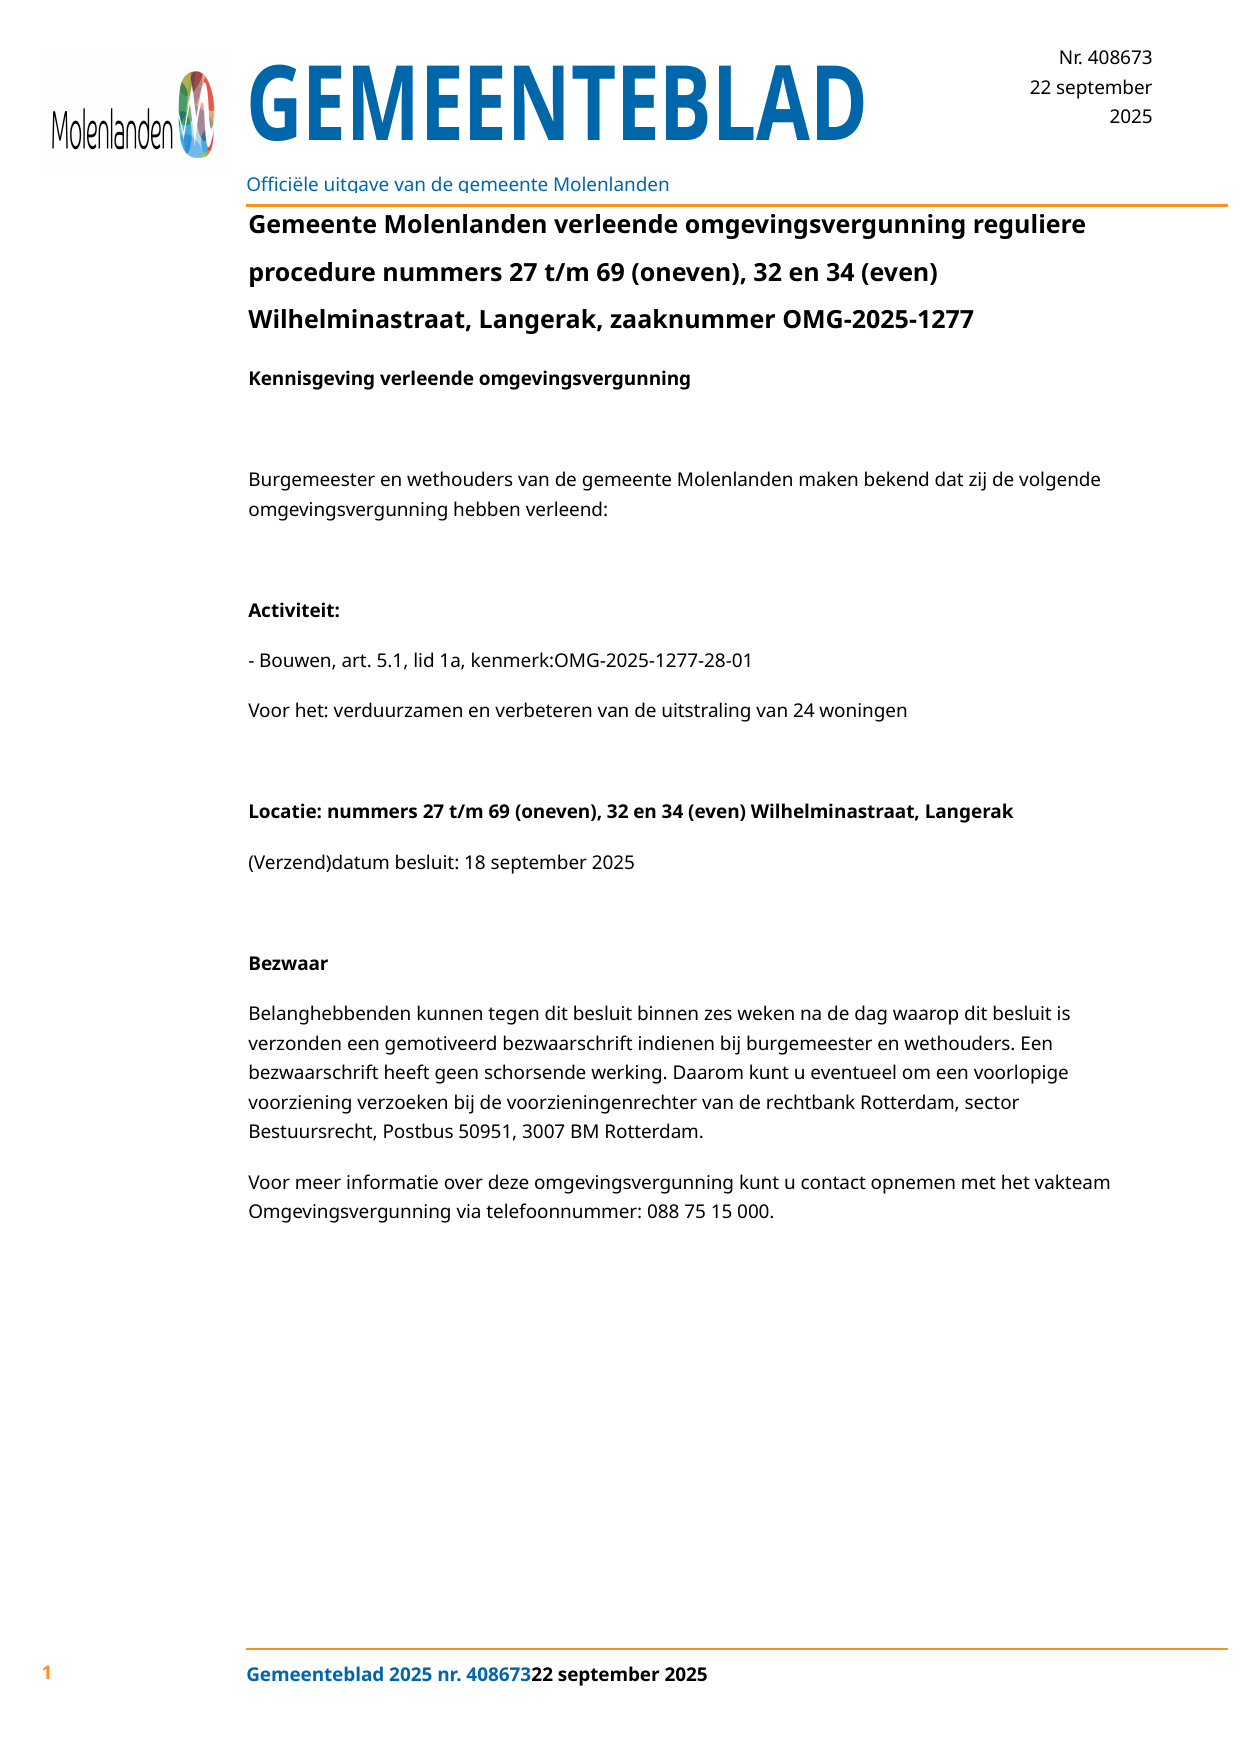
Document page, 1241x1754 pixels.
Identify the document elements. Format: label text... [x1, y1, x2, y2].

text Activiteit: [248, 597, 1152, 622]
text Bezwaar [248, 950, 1152, 975]
text Voor meer informatie over deze omgevingsvergunning kunt u contact opnemen met het vakteam Omgevingsvergunning via telefoonnummer: 088 75 15 000. [248, 1169, 1152, 1224]
picture [41, 47, 231, 172]
text Burgemeester en wethouders van de gemeente Molenlanden maken bekend dat zij de volgende omgevingsvergunning hebben verleend: [248, 466, 1152, 522]
text Kennisgeving verleende omgevingsvergunning [248, 366, 1152, 391]
text (Verzend)datum besluit: 18 september 2025 [248, 849, 1152, 874]
text Locatie: nummers 27 t/m 69 (oneven), 32 en 34 (even) Wilhelminastraat, Langerak [248, 798, 1152, 824]
text Voor het: verduurzamen en verbeteren van de uitstraling van 24 woningen [248, 698, 1152, 723]
text Belanghebbenden kunnen tegen dit besluit binnen zes weken na de dag waarop dit besluit is verzonden een gemotiveerd bezwaarschrift indienen bij burgemeester en wethouders. Een bezwaarschrift heeft geen schorsende werking. Daarom kunt u eventueel om een voorlopige voorziening verzoeken bij de voorzieningenrechter van de rechtbank Rotterdam, sector Bestuursrecht, Postbus 50951, 3007 BM Rotterdam. [248, 1000, 1152, 1144]
text Gemeente Molenlanden verleende omgevingsvergunning reguliere procedure nummers 27 t/m 69 (oneven), 32 en 34 (even) Wilhelminastraat, Langerak, zaaknummer OMG-2025-1277 [248, 207, 1152, 336]
text - Bouwen, art. 5.1, lid 1a, kenmerk:OMG-2025-1277-28-01 [248, 647, 1152, 673]
